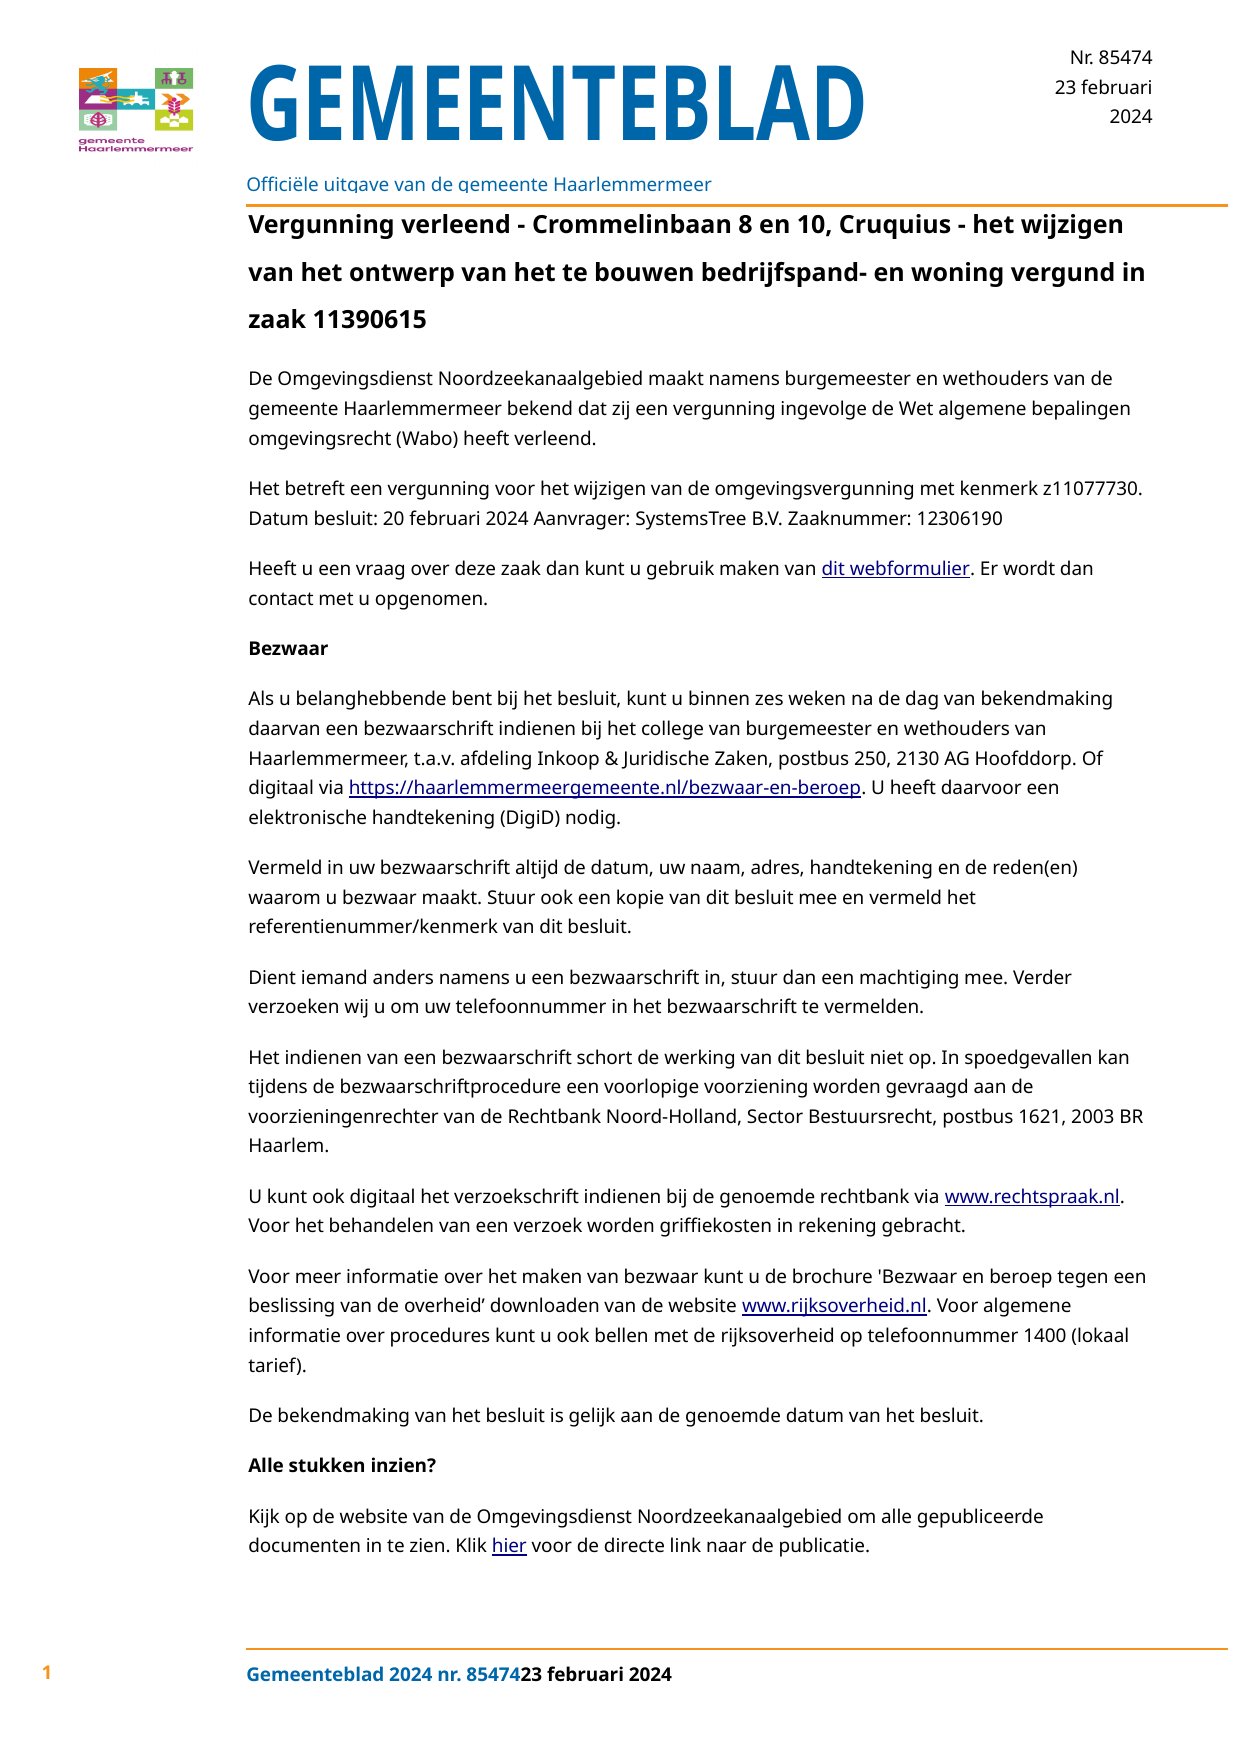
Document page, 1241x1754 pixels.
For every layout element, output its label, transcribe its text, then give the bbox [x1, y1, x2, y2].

text De bekendmaking van het besluit is gelijk aan de genoemde datum van het besluit. [248, 1402, 1152, 1428]
text Bezwaar [248, 635, 1152, 661]
text Vermeld in uw bezwaarschrift altijd de datum, uw naam, adres, handtekening en de reden(en) waarom u bezwaar maakt. Stuur ook een kopie van dit besluit mee en vermeld het referentienummer/kenmerk van dit besluit. [248, 854, 1152, 939]
text Kijk op de website van de Omgevingsdienst Noordzeekanaalgebied om alle gepubliceerde documenten in te zien. Klik hier voor de directe link naar de publicatie. [248, 1503, 1152, 1558]
text Heeft u een vraag over deze zaak dan kunt u gebruik maken van dit webformulier. Er wordt dan contact met u opgenomen. [248, 555, 1152, 610]
picture [41, 47, 231, 172]
text Dient iemand anders namens u een bezwaarschrift in, stuur dan een machtiging mee. Verder verzoeken wij u om uw telefoonnummer in het bezwaarschrift te vermelden. [248, 964, 1152, 1019]
text Voor meer informatie over het maken van bezwaar kunt u de brochure 'Bezwaar en beroep tegen een beslissing van de overheid’ downloaden van de website www.rijksoverheid.nl. Voor algemene informatie over procedures kunt u ook bellen met de rijksoverheid op telefoonnummer 1400 (lokaal tarief). [248, 1263, 1152, 1377]
text Het betreft een vergunning voor het wijzigen van de omgevingsvergunning met kenmerk z11077730. Datum besluit: 20 februari 2024 Aanvrager: SystemsTree B.V. Zaaknummer: 12306190 [248, 475, 1152, 530]
text Alle stukken inzien? [248, 1453, 1152, 1478]
text U kunt ook digitaal het verzoekschrift indienen bij de genoemde rechtbank via www.rechtspraak.nl. Voor het behandelen van een verzoek worden griffiekosten in rekening gebracht. [248, 1183, 1152, 1238]
text Vergunning verleend - Crommelinbaan 8 en 10, Cruquius - het wijzigen van het ontwerp van het te bouwen bedrijfspand- en woning vergund in zaak 11390615 [248, 207, 1152, 336]
text Het indienen van een bezwaarschrift schort de werking van dit besluit niet op. In spoedgevallen kan tijdens de bezwaarschriftprocedure een voorlopige voorziening worden gevraagd aan de voorzieningenrechter van de Rechtbank Noord-Holland, Sector Bestuursrecht, postbus 1621, 2003 BR Haarlem. [248, 1044, 1152, 1158]
text De Omgevingsdienst Noordzeekanaalgebied maakt namens burgemeester en wethouders van de gemeente Haarlemmermeer bekend dat zij een vergunning ingevolge de Wet algemene bepalingen omgevingsrecht (Wabo) heeft verleend. [248, 366, 1152, 450]
text Als u belanghebbende bent bij het besluit, kunt u binnen zes weken na de dag van bekendmaking daarvan een bezwaarschrift indienen bij het college van burgemeester en wethouders van Haarlemmermeer, t.a.v. afdeling Inkoop & Juridische Zaken, postbus 250, 2130 AG Hoofddorp. Of digitaal via https://haarlemmermeergemeente.nl/bezwaar-en-beroep. U heeft daarvoor een elektronische handtekening (DigiD) nodig. [248, 686, 1152, 829]
